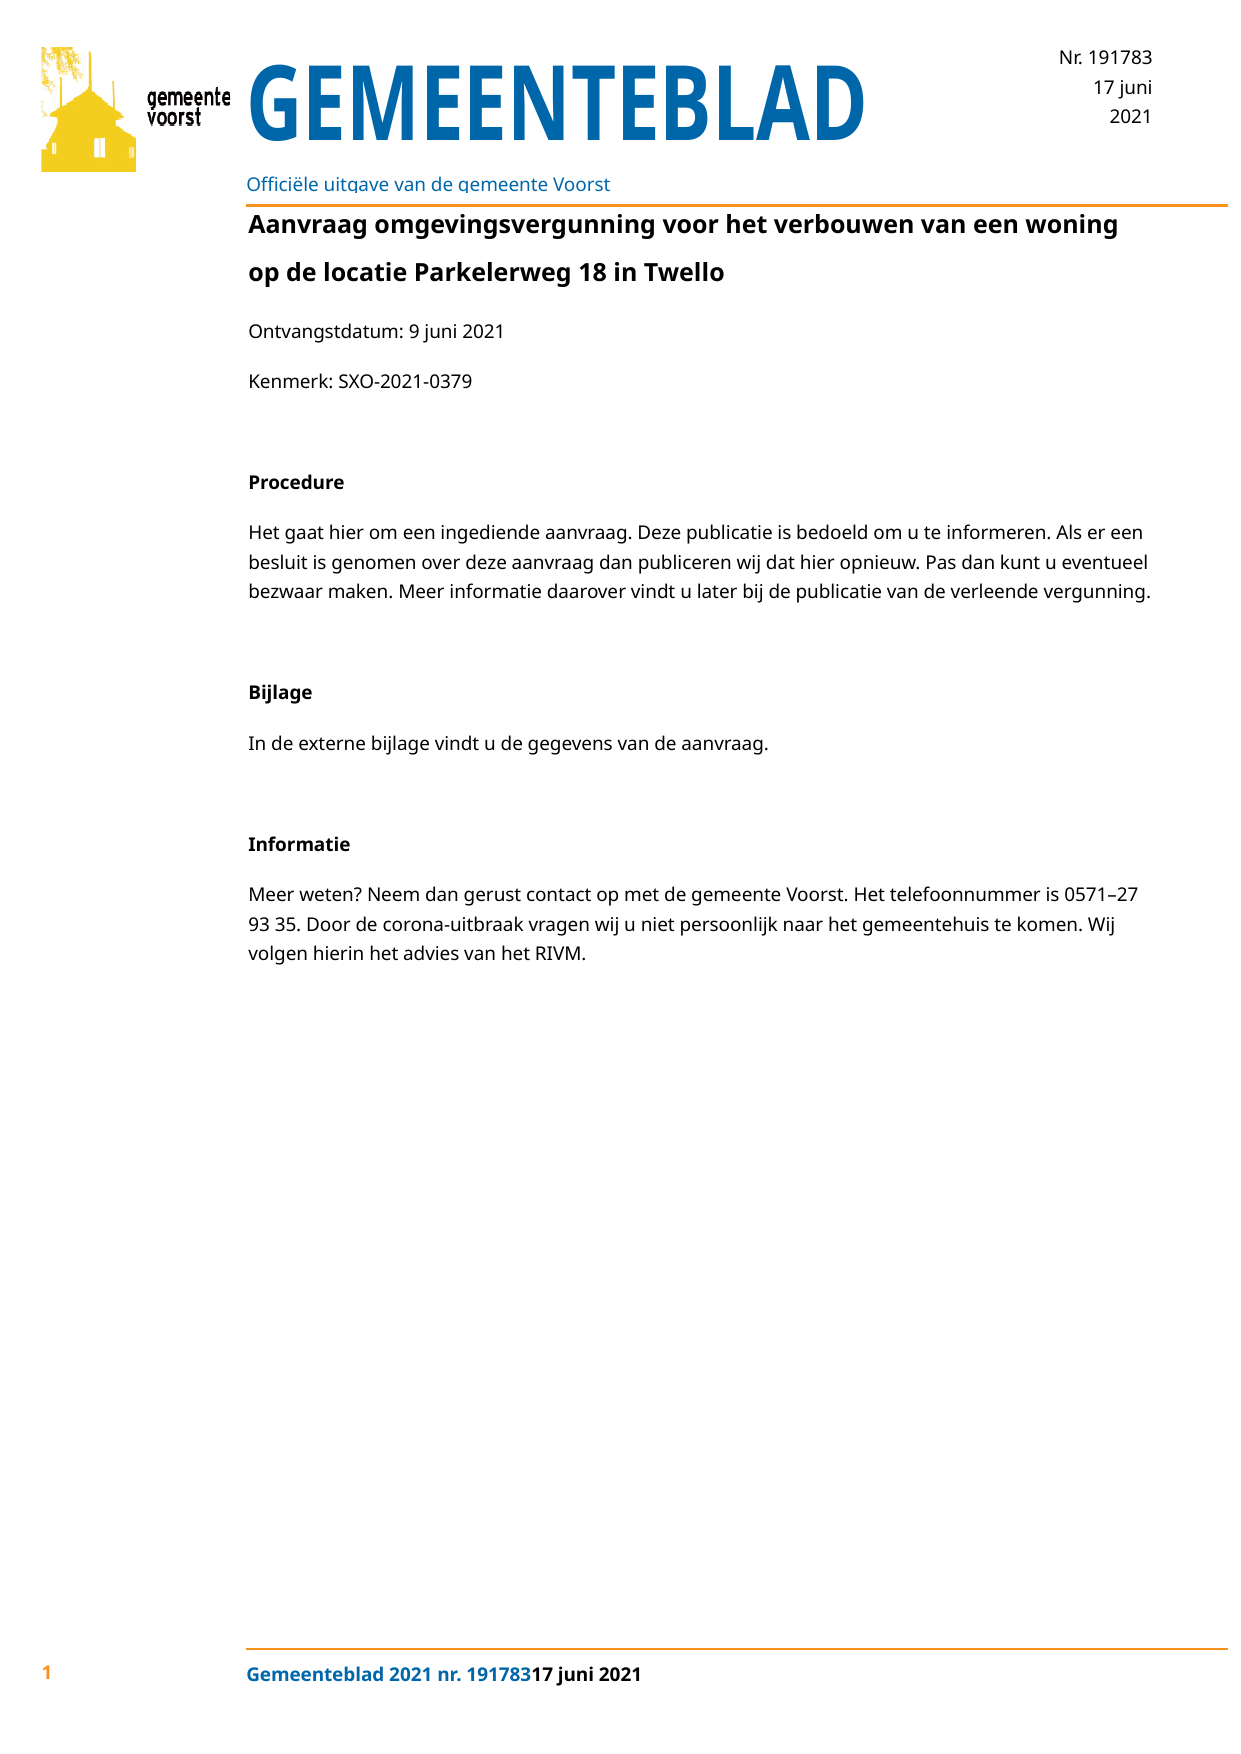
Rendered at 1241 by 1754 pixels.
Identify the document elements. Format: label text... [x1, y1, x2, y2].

text Kenmerk: SXO-2021-0379 [248, 368, 1152, 394]
text Meer weten? Neem dan gerust contact op met de gemeente Voorst. Het telefoonnummer is 0571–27 93 35. Door de corona-uitbraak vragen wij u niet persoonlijk naar het gemeentehuis te komen. Wij volgen hierin het advies van het RIVM. [248, 881, 1152, 966]
text Informatie [248, 831, 1152, 857]
text Procedure [248, 469, 1152, 495]
text Aanvraag omgevingsvergunning voor het verbouwen van een woning op de locatie Parkelerweg 18 in Twello [248, 207, 1152, 288]
text Het gaat hier om een ingediende aanvraag. Deze publicatie is bedoeld om u te informeren. Als er een besluit is genomen over deze aanvraag dan publiceren wij dat hier opnieuw. Pas dan kunt u eventueel bezwaar maken. Meer informatie daarover vindt u later bij de publicatie van de verleende vergunning. [248, 519, 1152, 604]
text In de externe bijlage vindt u de gegevens van de aanvraag. [248, 730, 1152, 756]
text Bijlage [248, 679, 1152, 705]
picture [41, 47, 231, 172]
text Ontvangstdatum: 9 juni 2021 [248, 318, 1152, 344]
